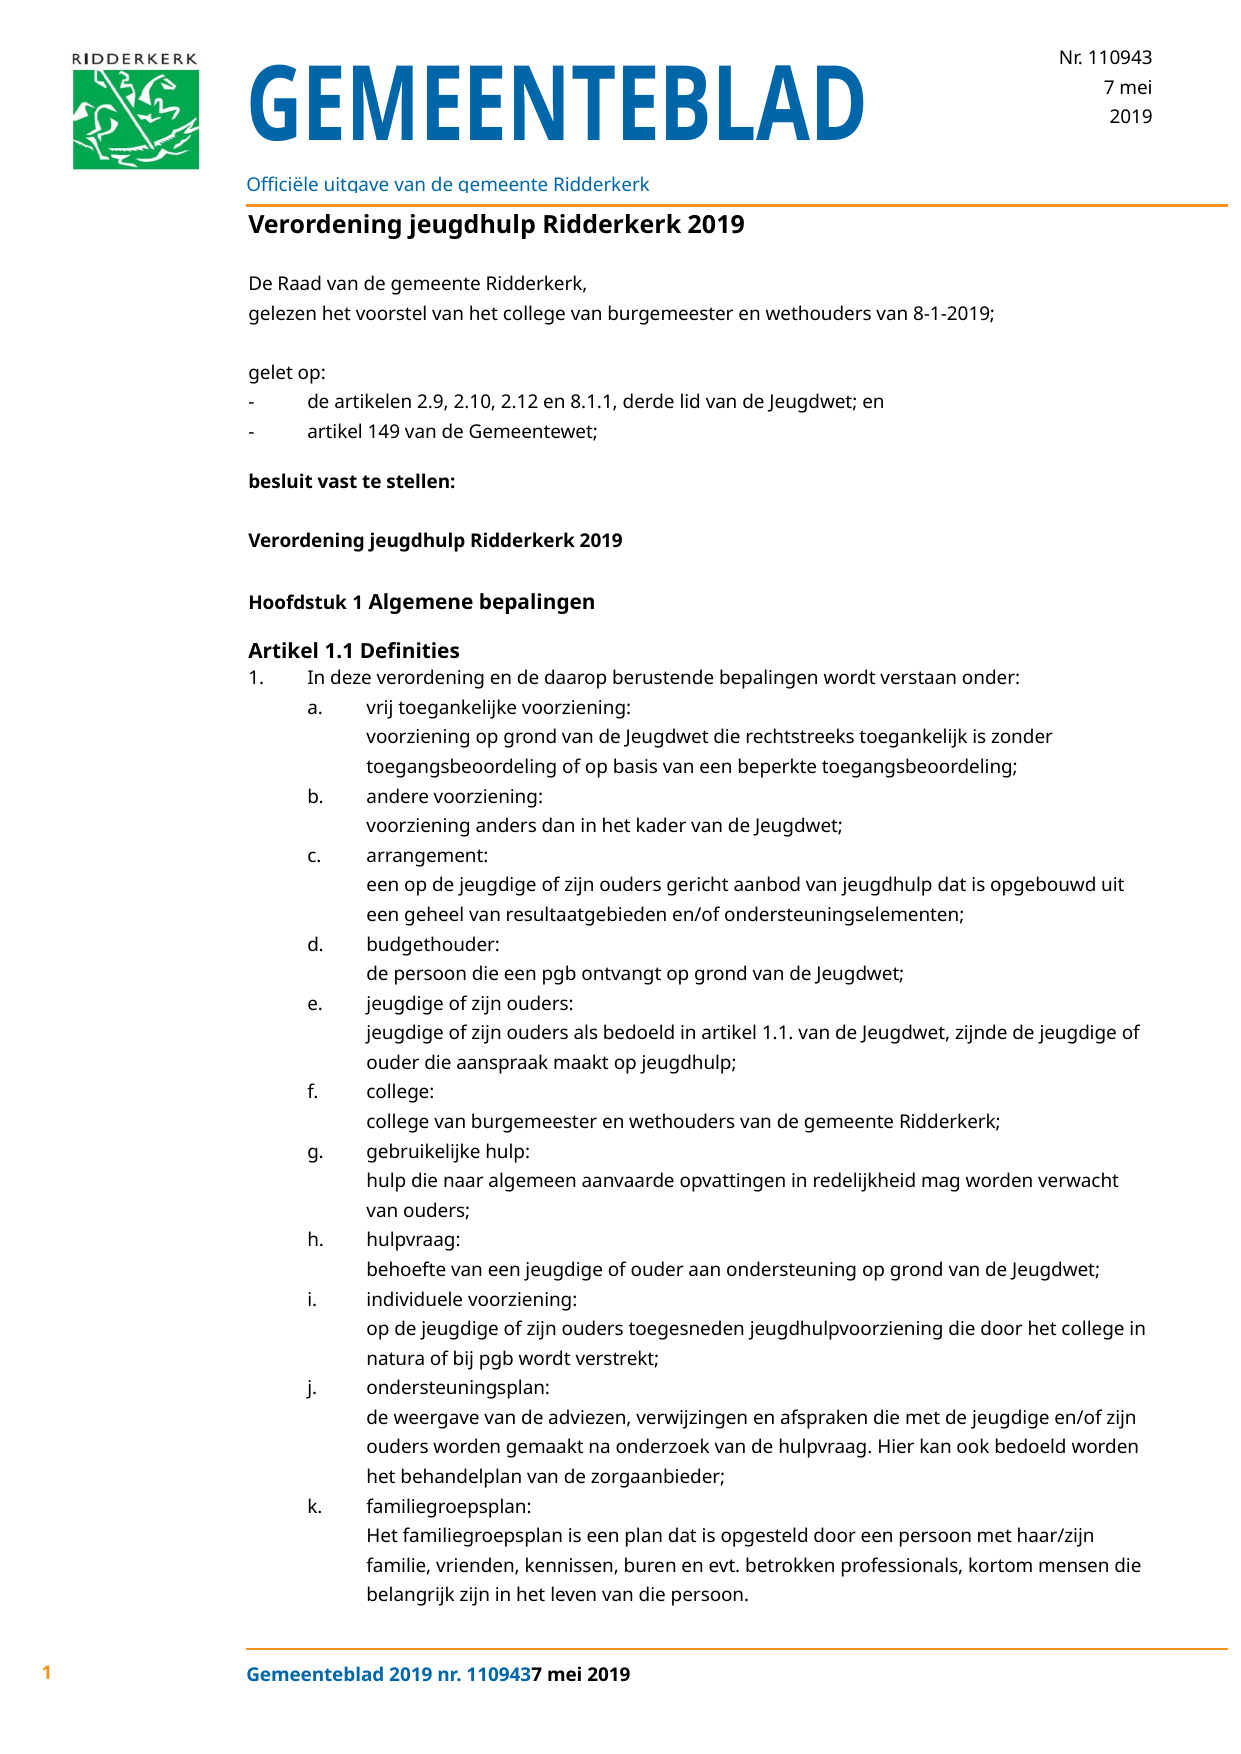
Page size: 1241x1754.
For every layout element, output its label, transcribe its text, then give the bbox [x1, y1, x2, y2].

list Het familiegroepsplan is een plan dat is opgesteld door een persoon met haar/zijn familie, vrienden, kennissen, buren en evt. betrokken professionals, kortom mensen die belangrijk zijn in het leven van die persoon. [307, 1522, 1152, 1607]
list op de jeugdige of zijn ouders toegesneden jeugdhulpvoorziening die door het college in natura of bij pgb wordt verstrekt; [307, 1315, 1152, 1371]
list budgethouder: [307, 931, 1152, 957]
list de persoon die een pgb ontvangt op grond van de Jeugdwet; [307, 960, 1152, 986]
list hulpvraag: [307, 1227, 1152, 1252]
text Verordening jeugdhulp Ridderkerk 2019 [248, 207, 1152, 241]
text Artikel 1.1 Definities [248, 636, 1152, 664]
list vrij toegankelijke voorziening: [307, 694, 1152, 720]
list college van burgemeester en wethouders van de gemeente Ridderkerk; [307, 1108, 1152, 1134]
list behoefte van een jeugdige of ouder aan ondersteuning op grond van de Jeugdwet; [307, 1256, 1152, 1282]
list In deze verordening en de daarop berustende bepalingen wordt verstaan onder: [248, 664, 1152, 690]
list arrangement: [307, 842, 1152, 868]
text gelet op: [248, 359, 1152, 385]
picture [41, 47, 231, 172]
list hulp die naar algemeen aanvaarde opvattingen in redelijkheid mag worden verwacht van ouders; [307, 1167, 1152, 1223]
text Hoofdstuk 1 Algemene bepalingen [248, 587, 1152, 615]
list familiegroepsplan: [307, 1493, 1152, 1519]
text gelezen het voorstel van het college van burgemeester en wethouders van 8-1-2019; [248, 300, 1152, 326]
list de artikelen 2.9, 2.10, 2.12 en 8.1.1, derde lid van de Jeugdwet; en [248, 389, 1152, 414]
list andere voorziening: [307, 783, 1152, 809]
text besluit vast te stellen: [248, 468, 1152, 494]
list voorziening op grond van de Jeugdwet die rechtstreeks toegankelijk is zonder toegangsbeoordeling of op basis van een beperkte toegangsbeoordeling; [307, 724, 1152, 779]
text De Raad van de gemeente Ridderkerk, [248, 270, 1152, 296]
list college: [307, 1079, 1152, 1104]
list de weergave van de adviezen, verwijzingen en afspraken die met de jeugdige en/of zijn ouders worden gemaakt na onderzoek van de hulpvraag. Hier kan ook bedoeld worden het behandelplan van de zorgaanbieder; [307, 1404, 1152, 1489]
list gebruikelijke hulp: [307, 1138, 1152, 1164]
list jeugdige of zijn ouders als bedoeld in artikel 1.1. van de Jeugdwet, zijnde de jeugdige of ouder die aanspraak maakt op jeugdhulp; [307, 1019, 1152, 1075]
text Verordening jeugdhulp Ridderkerk 2019 [248, 528, 1152, 553]
list jeugdige of zijn ouders: [307, 990, 1152, 1016]
list individuele voorziening: [307, 1286, 1152, 1312]
list ondersteuningsplan: [307, 1374, 1152, 1400]
list voorziening anders dan in het kader van de Jeugdwet; [307, 812, 1152, 838]
list artikel 149 van de Gemeentewet; [248, 418, 1152, 444]
list een op de jeugdige of zijn ouders gericht aanbod van jeugdhulp dat is opgebouwd uit een geheel van resultaatgebieden en/of ondersteuningselementen; [307, 872, 1152, 927]
